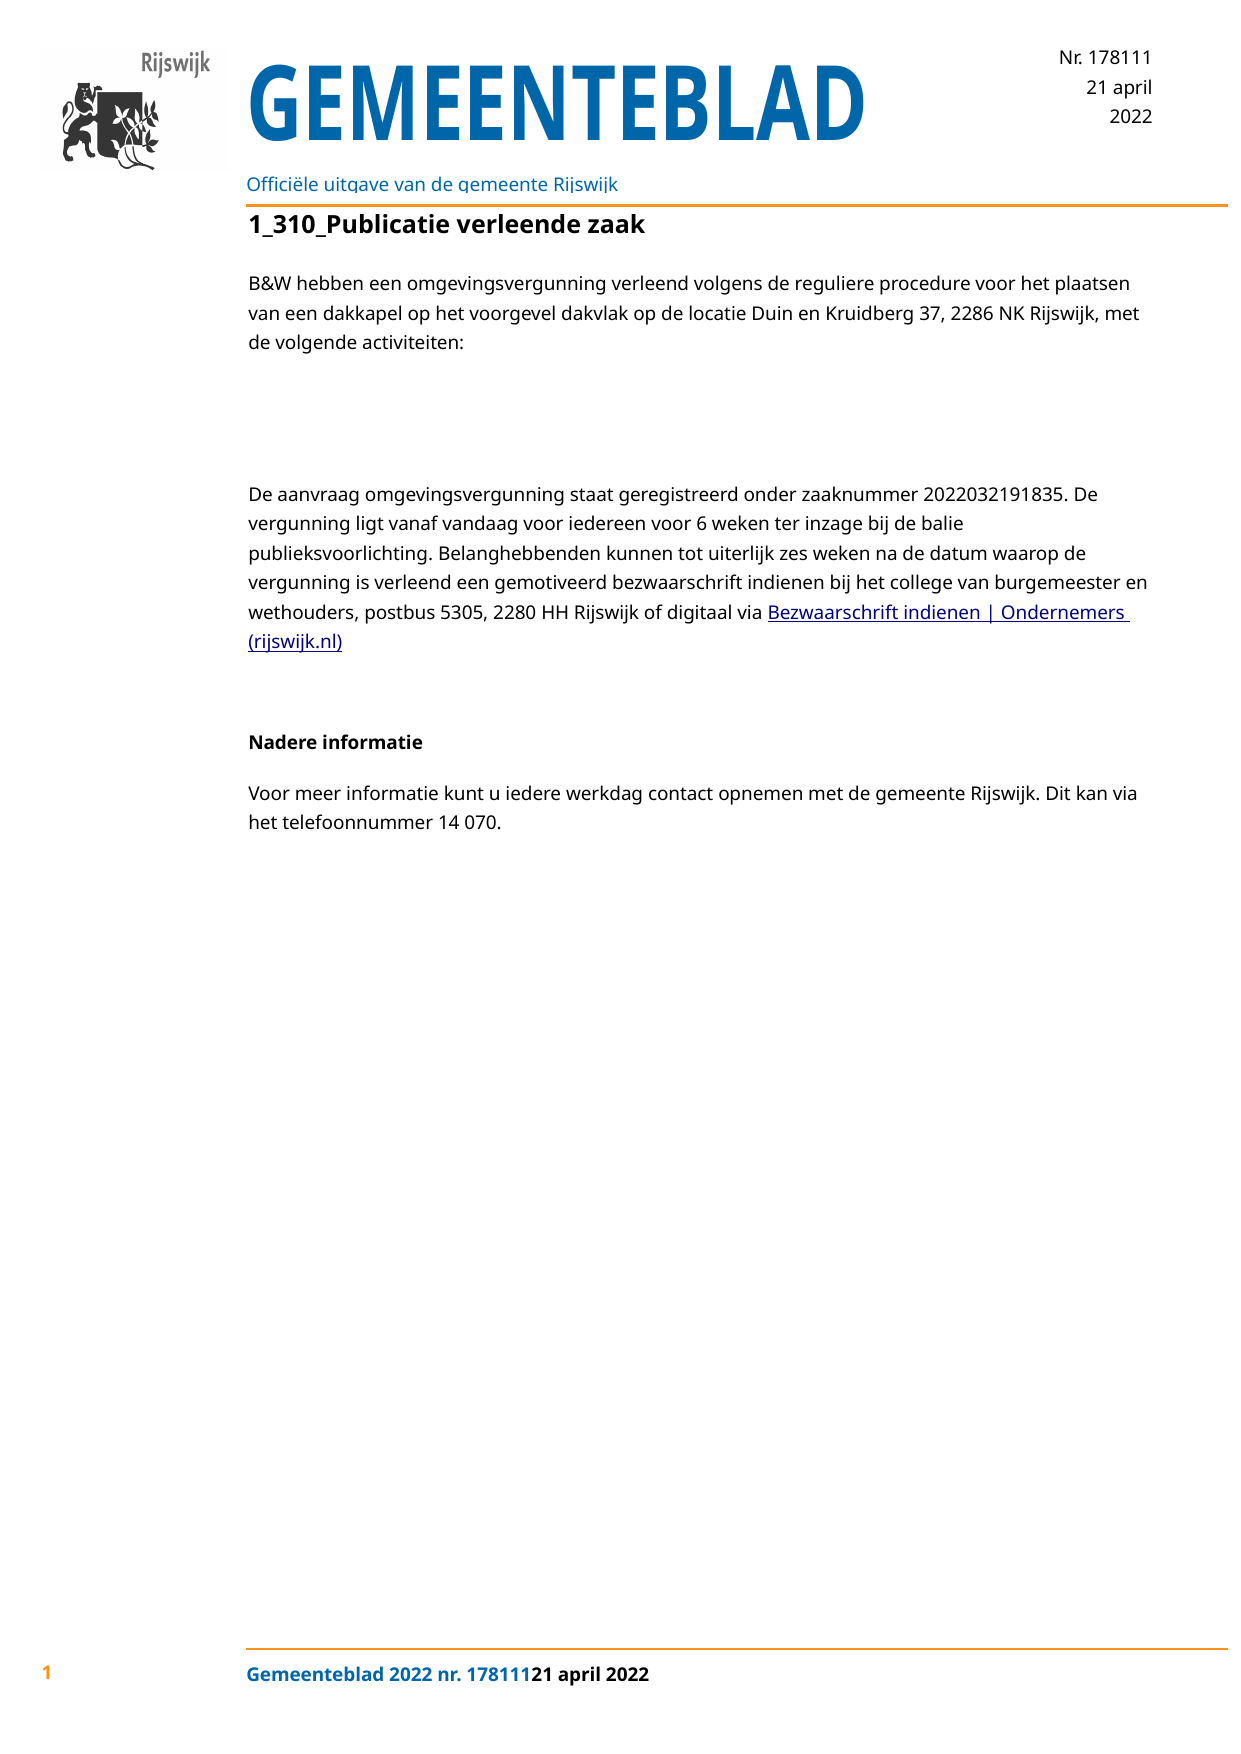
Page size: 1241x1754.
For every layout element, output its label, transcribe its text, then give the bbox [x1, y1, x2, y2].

text B&W hebben een omgevingsvergunning verleend volgens de reguliere procedure voor het plaatsen van een dakkapel op het voorgevel dakvlak op de locatie Duin en Kruidberg 37, 2286 NK Rijswijk, met de volgende activiteiten: [248, 270, 1152, 355]
picture [41, 47, 231, 172]
text Nadere informatie [248, 729, 1152, 755]
text Voor meer informatie kunt u iedere werkdag contact opnemen met de gemeente Rijswijk. Dit kan via het telefoonnummer 14 070. [248, 780, 1152, 835]
text De aanvraag omgevingsvergunning staat geregistreerd onder zaaknummer 2022032191835. De vergunning ligt vanaf vandaag voor iedereen voor 6 weken ter inzage bij de balie publieksvoorlichting. Belanghebbenden kunnen tot uiterlijk zes weken na de datum waarop de vergunning is verleend een gemotiveerd bezwaarschrift indienen bij het college van burgemeester en wethouders, postbus 5305, 2280 HH Rijswijk of digitaal via Bezwaarschrift indienen | Ondernemers (rijswijk.nl) [248, 481, 1152, 654]
text 1_310_Publicatie verleende zaak [248, 207, 1152, 241]
